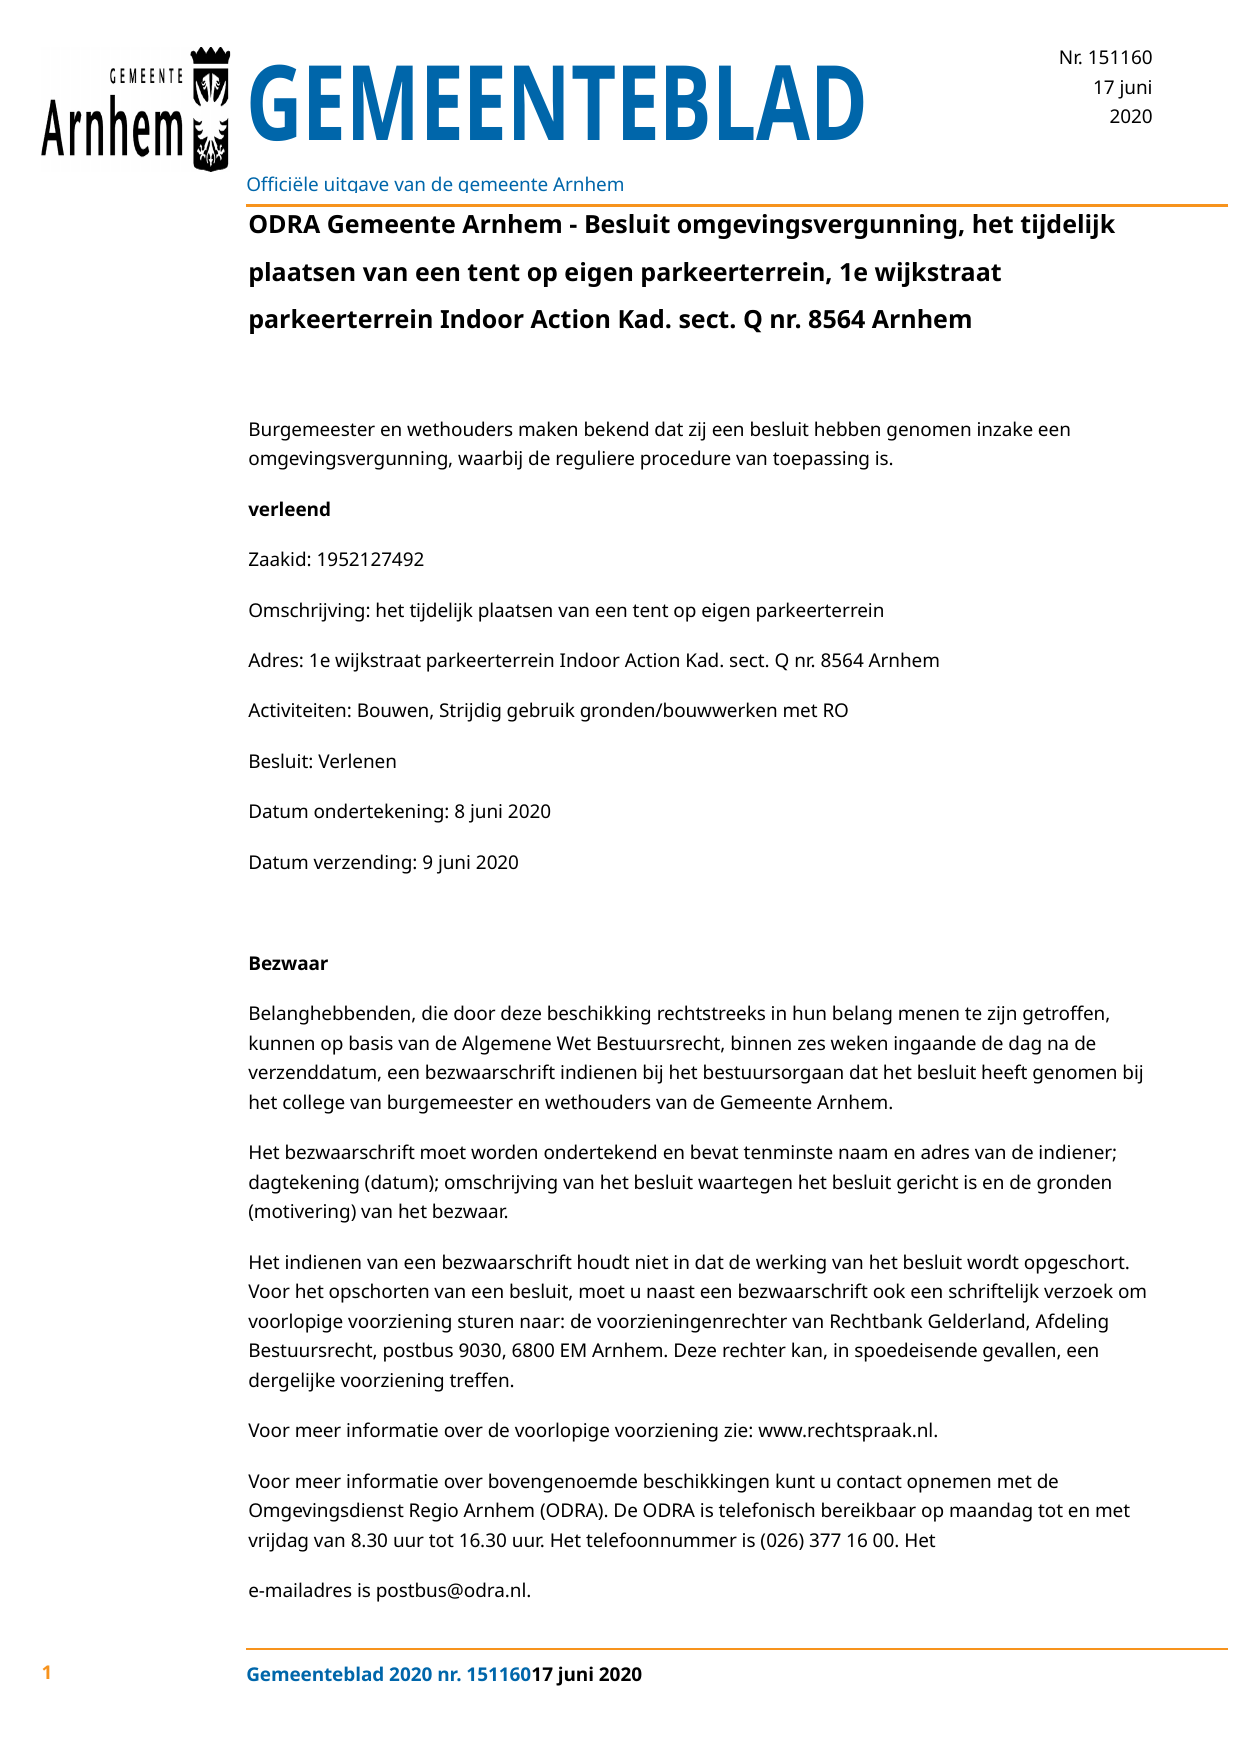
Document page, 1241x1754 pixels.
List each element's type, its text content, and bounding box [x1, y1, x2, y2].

text Bezwaar [248, 950, 1152, 975]
text Belanghebbenden, die door deze beschikking rechtstreeks in hun belang menen te zijn getroffen, kunnen op basis van de Algemene Wet Bestuursrecht, binnen zes weken ingaande de dag na de verzenddatum, een bezwaarschrift indienen bij het bestuursorgaan dat het besluit heeft genomen bij het college van burgemeester en wethouders van de Gemeente Arnhem. [248, 1000, 1152, 1114]
text Zaakid: 1952127492 [248, 546, 1152, 572]
text Activiteiten: Bouwen, Strijdig gebruik gronden/bouwwerken met RO [248, 698, 1152, 723]
text Voor meer informatie over bovengenoemde beschikkingen kunt u contact opnemen met de Omgevingsdienst Regio Arnhem (ODRA). De ODRA is telefonisch bereikbaar op maandag tot en met vrijdag van 8.30 uur tot 16.30 uur. Het telefoonnummer is (026) 377 16 00. Het [248, 1468, 1152, 1553]
text verleend [248, 496, 1152, 522]
text Datum verzending: 9 juni 2020 [248, 849, 1152, 874]
text Voor meer informatie over de voorlopige voorziening zie: www.rechtspraak.nl. [248, 1418, 1152, 1443]
text Omschrijving: het tijdelijk plaatsen van een tent op eigen parkeerterrein [248, 597, 1152, 622]
text Het indienen van een bezwaarschrift houdt niet in dat de werking van het besluit wordt opgeschort. Voor het opschorten van een besluit, moet u naast een bezwaarschrift ook een schriftelijk verzoek om voorlopige voorziening sturen naar: de voorzieningenrechter van Rechtbank Gelderland, Afdeling Bestuursrecht, postbus 9030, 6800 EM Arnhem. Deze rechter kan, in spoedeisende gevallen, een dergelijke voorziening treffen. [248, 1249, 1152, 1393]
text Besluit: Verlenen [248, 748, 1152, 774]
text e-mailadres is postbus@odra.nl. [248, 1578, 1152, 1603]
text Datum ondertekening: 8 juni 2020 [248, 798, 1152, 824]
text Adres: 1e wijkstraat parkeerterrein Indoor Action Kad. sect. Q nr. 8564 Arnhem [248, 647, 1152, 673]
text ODRA Gemeente Arnhem - Besluit omgevingsvergunning, het tijdelijk plaatsen van een tent op eigen parkeerterrein, 1e wijkstraat parkeerterrein Indoor Action Kad. sect. Q nr. 8564 Arnhem [248, 207, 1152, 336]
picture [41, 47, 231, 172]
text Burgemeester en wethouders maken bekend dat zij een besluit hebben genomen inzake een omgevingsvergunning, waarbij de reguliere procedure van toepassing is. [248, 416, 1152, 471]
text Het bezwaarschrift moet worden ondertekend en bevat tenminste naam en adres van de indiener; dagtekening (datum); omschrijving van het besluit waartegen het besluit gericht is en de gronden (motivering) van het bezwaar. [248, 1139, 1152, 1224]
